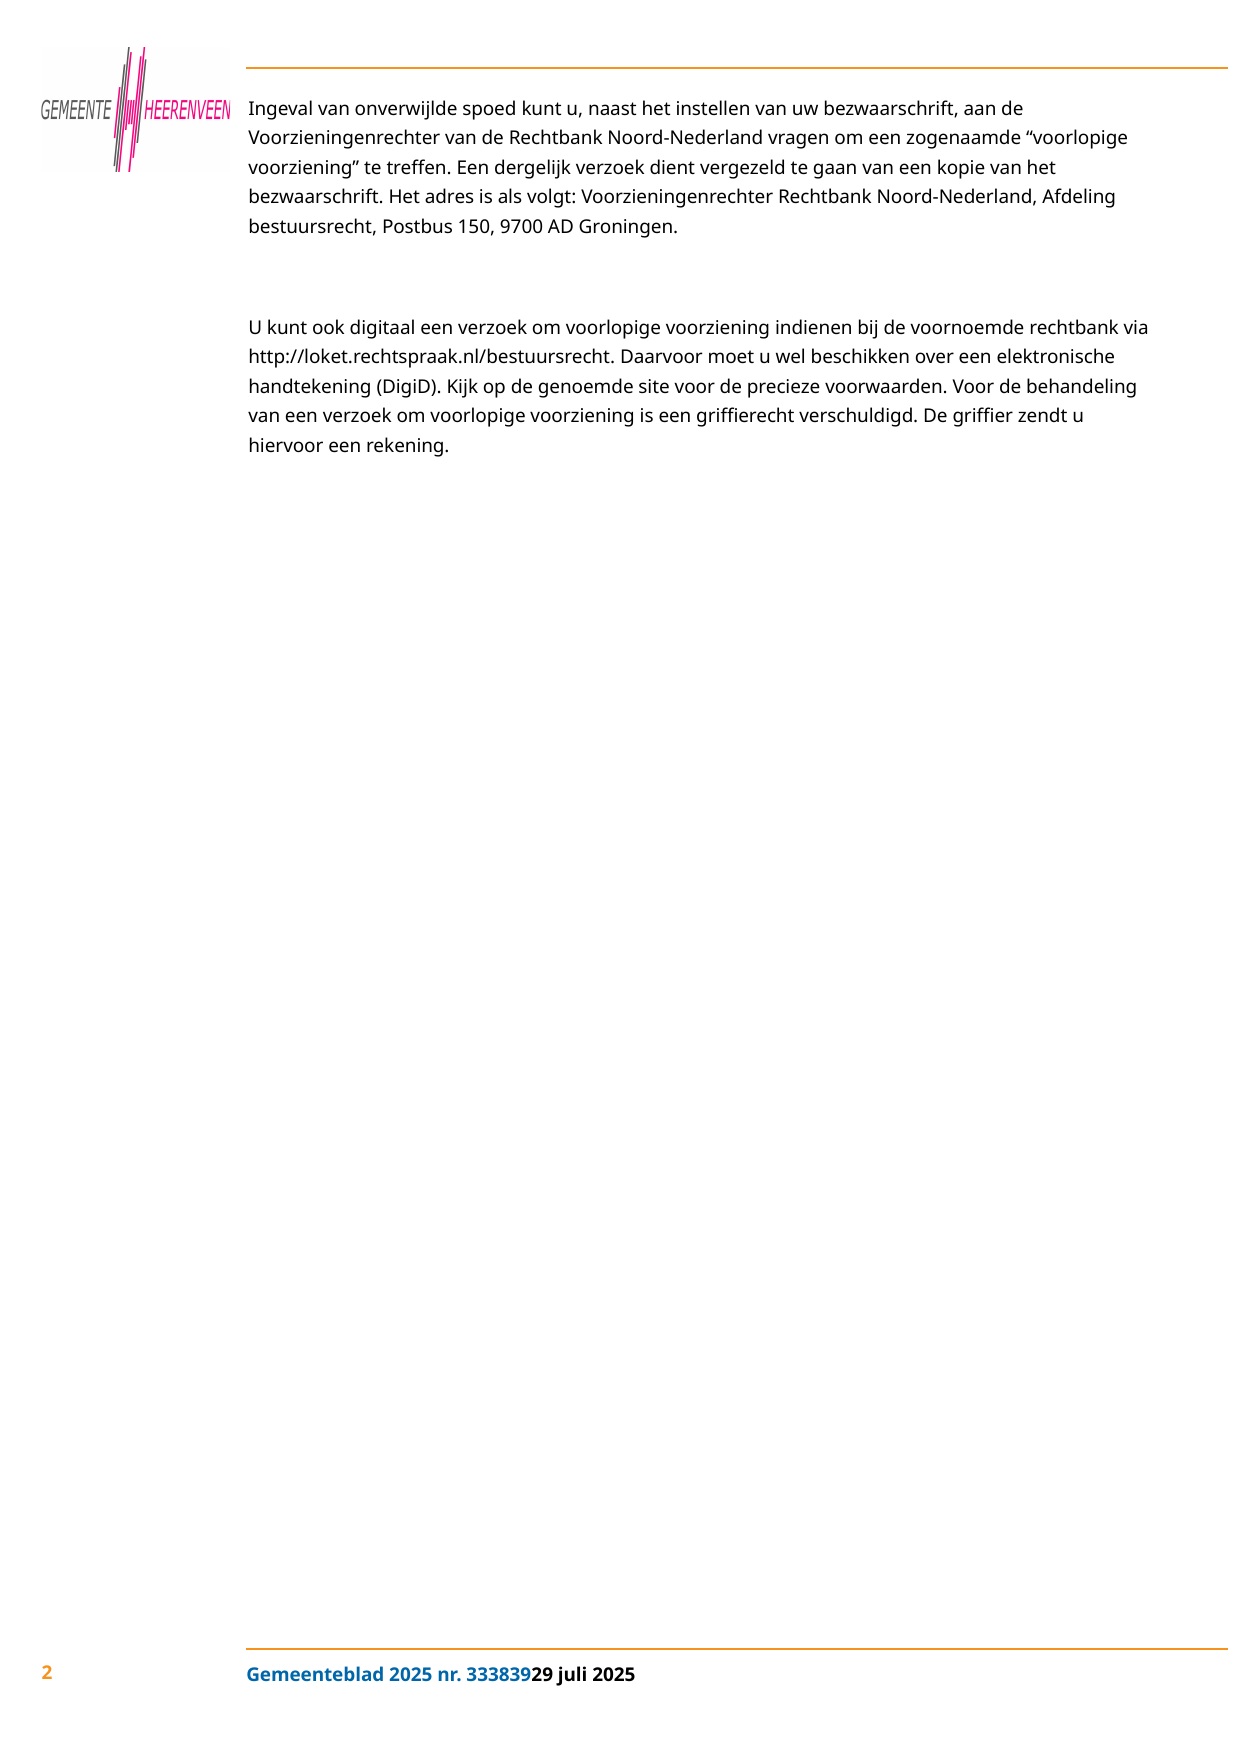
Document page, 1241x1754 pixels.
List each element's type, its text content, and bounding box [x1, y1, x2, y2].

picture [41, 47, 231, 172]
text Ingeval van onverwijlde spoed kunt u, naast het instellen van uw bezwaarschrift, aan de Voorzieningenrechter van de Rechtbank Noord-Nederland vragen om een zogenaamde “voorlopige voorziening” te treffen. Een dergelijk verzoek dient vergezeld te gaan van een kopie van het bezwaarschrift. Het adres is als volgt: Voorzieningenrechter Rechtbank Noord-Nederland, Afdeling bestuursrecht, Postbus 150, 9700 AD Groningen. [248, 95, 1152, 239]
text U kunt ook digitaal een verzoek om voorlopige voorziening indienen bij de voornoemde rechtbank via http://loket.rechtspraak.nl/bestuursrecht. Daarvoor moet u wel beschikken over een elektronische handtekening (DigiD). Kijk op de genoemde site voor de precieze voorwaarden. Voor de behandeling van een verzoek om voorlopige voorziening is een griffierecht verschuldigd. De griffier zendt u hiervoor een rekening. [248, 314, 1152, 458]
